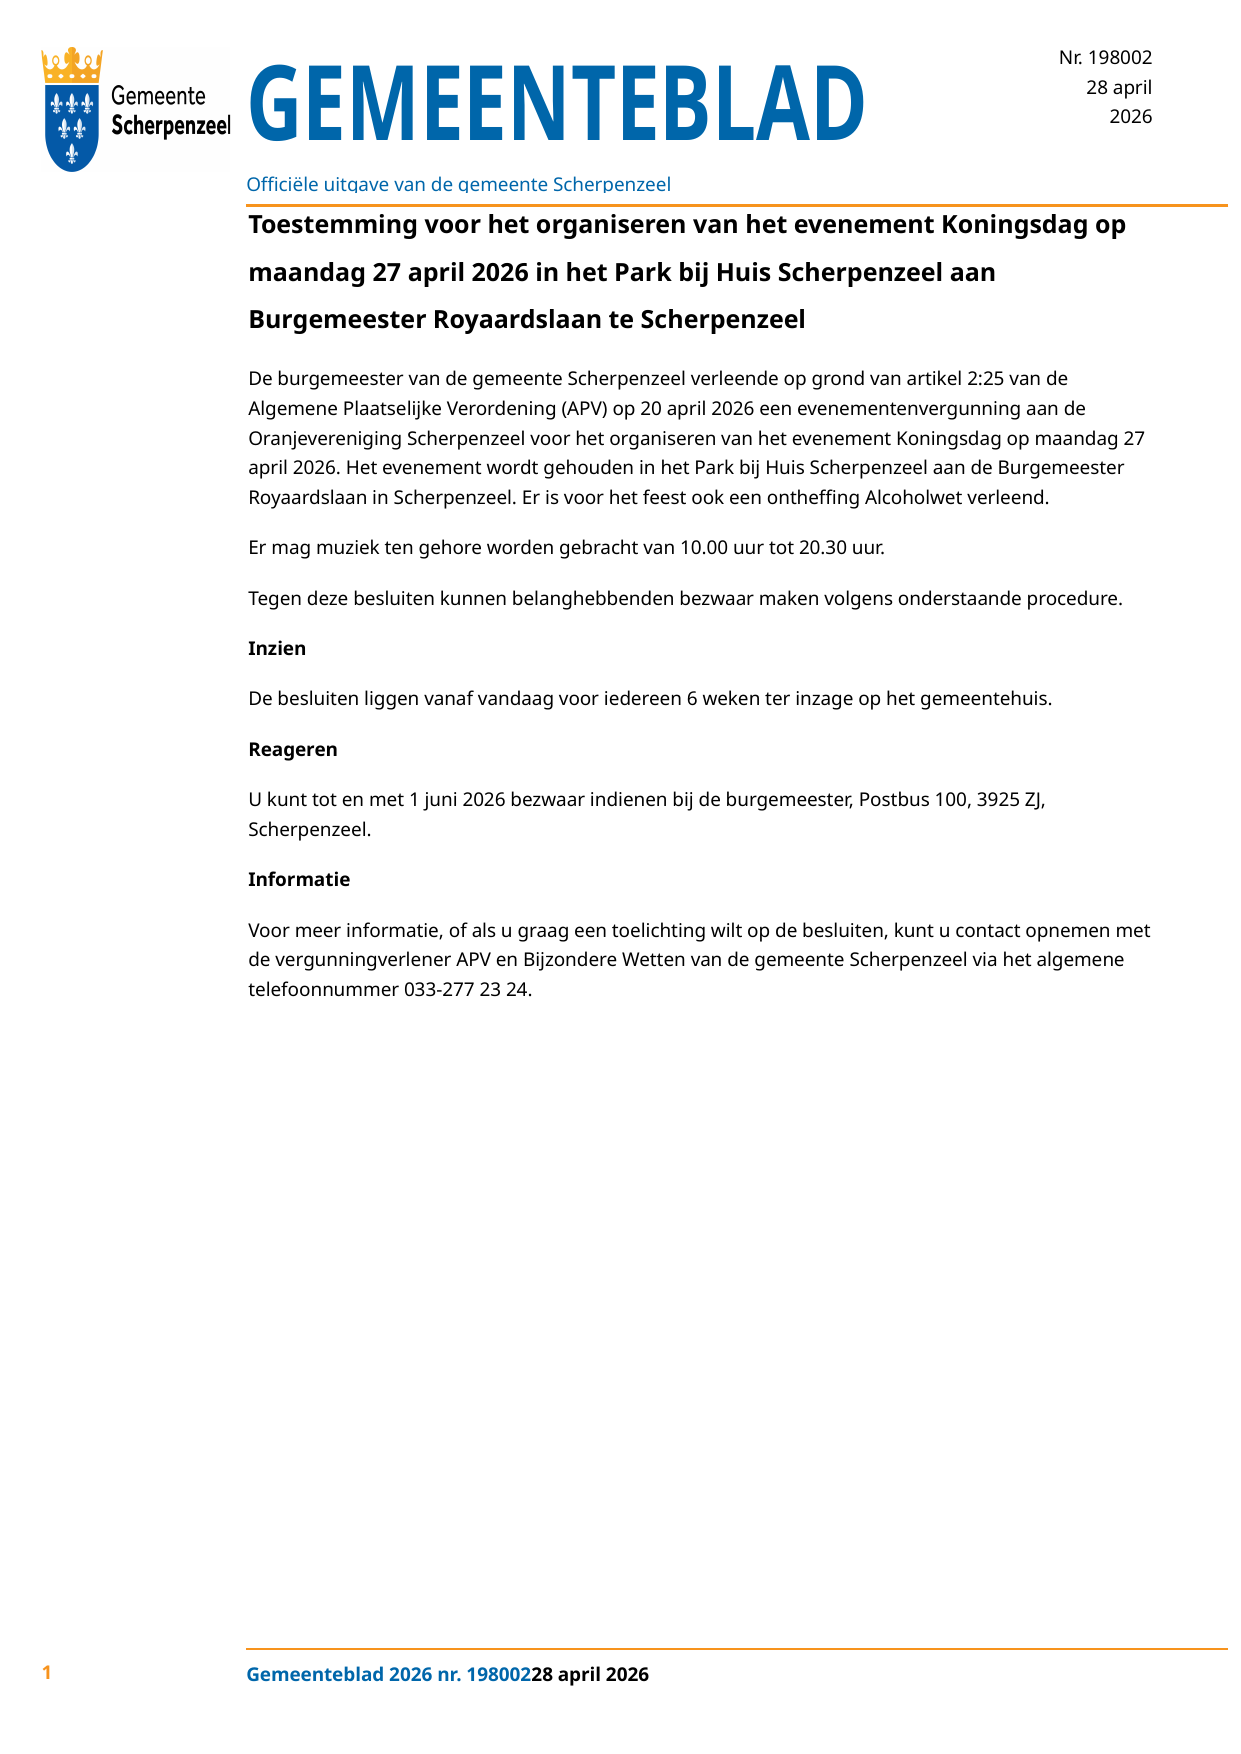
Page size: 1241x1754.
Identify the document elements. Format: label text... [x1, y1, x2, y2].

text Er mag muziek ten gehore worden gebracht van 10.00 uur tot 20.30 uur. [248, 534, 1152, 560]
text Inzien [248, 635, 1152, 661]
text Reageren [248, 736, 1152, 762]
picture [41, 47, 231, 172]
text U kunt tot en met 1 juni 2026 bezwaar indienen bij de burgemeester, Postbus 100, 3925 ZJ, Scherpenzeel. [248, 786, 1152, 842]
text De besluiten liggen vanaf vandaag voor iedereen 6 weken ter inzage op het gemeentehuis. [248, 686, 1152, 711]
text De burgemeester van de gemeente Scherpenzeel verleende op grond van artikel 2:25 van de Algemene Plaatselijke Verordening (APV) op 20 april 2026 een evenementenvergunning aan de Oranjevereniging Scherpenzeel voor het organiseren van het evenement Koningsdag op maandag 27 april 2026. Het evenement wordt gehouden in het Park bij Huis Scherpenzeel aan de Burgemeester Royaardslaan in Scherpenzeel. Er is voor het feest ook een ontheffing Alcoholwet verleend. [248, 366, 1152, 509]
text Toestemming voor het organiseren van het evenement Koningsdag op maandag 27 april 2026 in het Park bij Huis Scherpenzeel aan Burgemeester Royaardslaan te Scherpenzeel [248, 207, 1152, 336]
text Informatie [248, 866, 1152, 892]
text Tegen deze besluiten kunnen belanghebbenden bezwaar maken volgens onderstaande procedure. [248, 585, 1152, 610]
text Voor meer informatie, of als u graag een toelichting wilt op de besluiten, kunt u contact opnemen met de vergunningverlener APV en Bijzondere Wetten van de gemeente Scherpenzeel via het algemene telefoonnummer 033-277 23 24. [248, 917, 1152, 1002]
